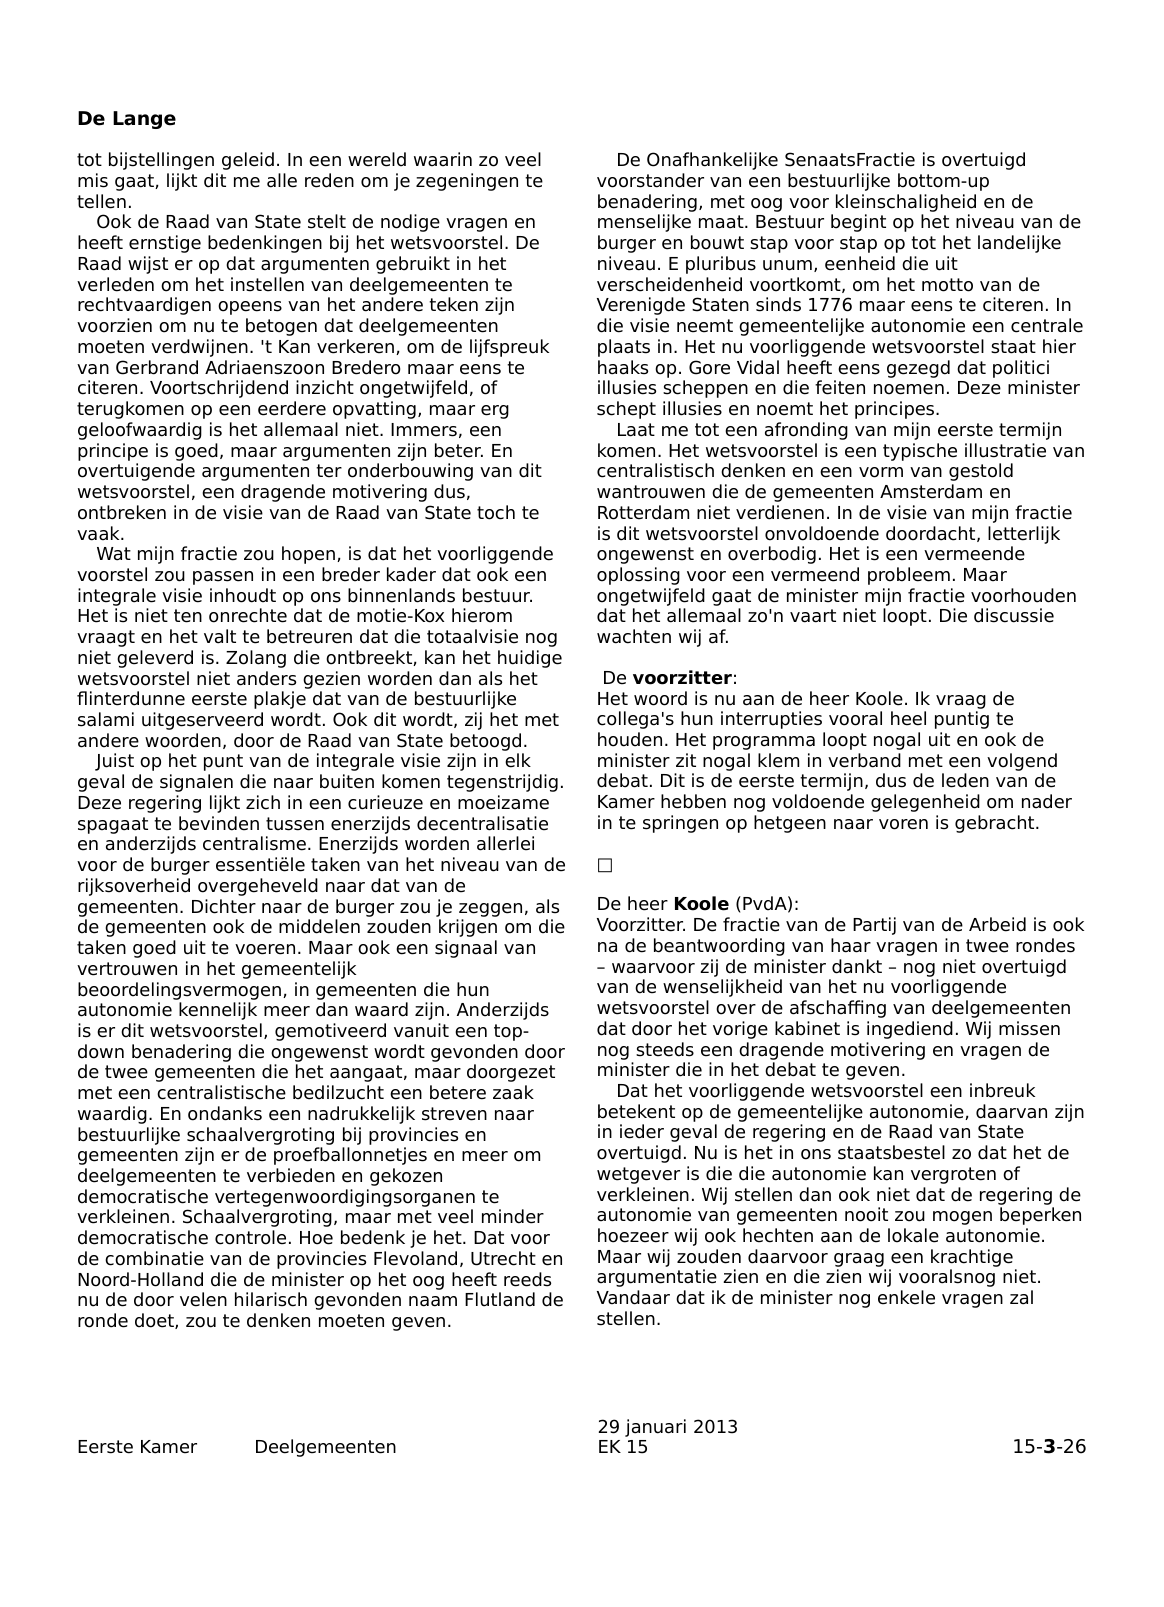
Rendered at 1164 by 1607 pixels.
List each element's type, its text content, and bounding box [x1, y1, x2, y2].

text De voorzitter: [596, 668, 1087, 688]
text tot bijstellingen geleid. In een wereld waarin zo veel mis gaat, lijkt dit me alle reden om je zegeningen te tellen. [77, 150, 567, 212]
text De heer Koole (PvdA): [596, 894, 1087, 915]
text Wat mijn fractie zou hopen, is dat het voorliggende voorstel zou passen in een breder kader dat ook een integrale visie inhoudt op ons binnenlands bestuur. Het is niet ten onrechte dat de motie-Kox hierom vraagt en het valt te betreuren dat die totaalvisie nog niet geleverd is. Zolang die ontbreekt, kan het huidige wetsvoorstel niet anders gezien worden dan als het flinterdunne eerste plakje dat van de bestuurlijke salami uitgeserveerd wordt. Ook dit wordt, zij het met andere woorden, door de Raad van State betoogd. [77, 544, 567, 751]
text Laat me tot een afronding van mijn eerste termijn komen. Het wetsvoorstel is een typische illustratie van centralistisch denken en een vorm van gestold wantrouwen die de gemeenten Amsterdam en Rotterdam niet verdienen. In de visie van mijn fractie is dit wetsvoorstel onvoldoende doordacht, letterlijk ongewenst en overbodig. Het is een vermeende oplossing voor een vermeend probleem. Maar ongetwijfeld gaat de minister mijn fractie voorhouden dat het allemaal zo'n vaart niet loopt. Die discussie wachten wij af. [596, 420, 1087, 648]
text De Onafhankelijke SenaatsFractie is overtuigd voorstander van een bestuurlijke bottom-up benadering, met oog voor kleinschaligheid en de menselijke maat. Bestuur begint op het niveau van de burger en bouwt stap voor stap op tot het landelijke niveau. E pluribus unum, eenheid die uit verscheidenheid voortkomt, om het motto van de Verenigde Staten sinds 1776 maar eens te citeren. In die visie neemt gemeentelijke autonomie een centrale plaats in. Het nu voorliggende wetsvoorstel staat hier haaks op. Gore Vidal heeft eens gezegd dat politici illusies scheppen en die feiten noemen. Deze minister schept illusies en noemt het principes. [596, 150, 1087, 420]
text Het woord is nu aan de heer Koole. Ik vraag de collega's hun interrupties vooral heel puntig te houden. Het programma loopt nogal uit en ook de minister zit nogal klem in verband met een volgend debat. Dit is de eerste termijn, dus de leden van de Kamer hebben nog voldoende gelegenheid om nader in te springen op hetgeen naar voren is gebracht. [596, 688, 1087, 833]
text Ook de Raad van State stelt de nodige vragen en heeft ernstige bedenkingen bij het wetsvoorstel. De Raad wijst er op dat argumenten gebruikt in het verleden om het instellen van deelgemeenten te rechtvaardigen opeens van het andere teken zijn voorzien om nu te betogen dat deelgemeenten moeten verdwijnen. 't Kan verkeren, om de lijfspreuk van Gerbrand Adriaenszoon Bredero maar eens te citeren. Voortschrijdend inzicht ongetwijfeld, of terugkomen op een eerdere opvatting, maar erg geloofwaardig is het allemaal niet. Immers, een principe is goed, maar argumenten zijn beter. En overtuigende argumenten ter onderbouwing van dit wetsvoorstel, een dragende motivering dus, ontbreken in de visie van de Raad van State toch te vaak. [77, 212, 567, 544]
text Dat het voorliggende wetsvoorstel een inbreuk betekent op de gemeentelijke autonomie, daarvan zijn in ieder geval de regering en de Raad van State overtuigd. Nu is het in ons staatsbestel zo dat het de wetgever is die die autonomie kan vergroten of verkleinen. Wij stellen dan ook niet dat de regering de autonomie van gemeenten nooit zou mogen beperken hoezeer wij ook hechten aan de lokale autonomie. Maar wij zouden daarvoor graag een krachtige argumentatie zien en die zien wij vooralsnog niet. Vandaar dat ik de minister nog enkele vragen zal stellen. [596, 1081, 1087, 1329]
text Juist op het punt van de integrale visie zijn in elk geval de signalen die naar buiten komen tegenstrijdig. Deze regering lijkt zich in een curieuze en moeizame spagaat te bevinden tussen enerzijds decentralisatie en anderzijds centralisme. Enerzijds worden allerlei voor de burger essentiële taken van het niveau van de rijksoverheid overgeheveld naar dat van de gemeenten. Dichter naar de burger zou je zeggen, als de gemeenten ook de middelen zouden krijgen om die taken goed uit te voeren. Maar ook een signaal van vertrouwen in het gemeentelijk beoordelingsvermogen, in gemeenten die hun autonomie kennelijk meer dan waard zijn. Anderzijds is er dit wetsvoorstel, gemotiveerd vanuit een top-down benadering die ongewenst wordt gevonden door de twee gemeenten die het aangaat, maar doorgezet met een centralistische bedilzucht een betere zaak waardig. En ondanks een nadrukkelijk streven naar bestuurlijke schaalvergroting bij provincies en gemeenten zijn er de proefballonnetjes en meer om deelgemeenten te verbieden en gekozen democratische vertegenwoordigingsorganen te verkleinen. Schaalvergroting, maar met veel minder democratische controle. Hoe bedenk je het. Dat voor de combinatie van de provincies Flevoland, Utrecht en Noord-Holland die de minister op het oog heeft reeds nu de door velen hilarisch gevonden naam Flutland de ronde doet, zou te denken moeten geven. [77, 751, 567, 1332]
text □ [596, 853, 1087, 874]
text Voorzitter. De fractie van de Partij van de Arbeid is ook na de beantwoording van haar vragen in twee rondes – waarvoor zij de minister dankt – nog niet overtuigd van de wenselijkheid van het nu voorliggende wetsvoorstel over de afschaffing van deelgemeenten dat door het vorige kabinet is ingediend. Wij missen nog steeds een dragende motivering en vragen de minister die in het debat te geven. [596, 915, 1087, 1081]
